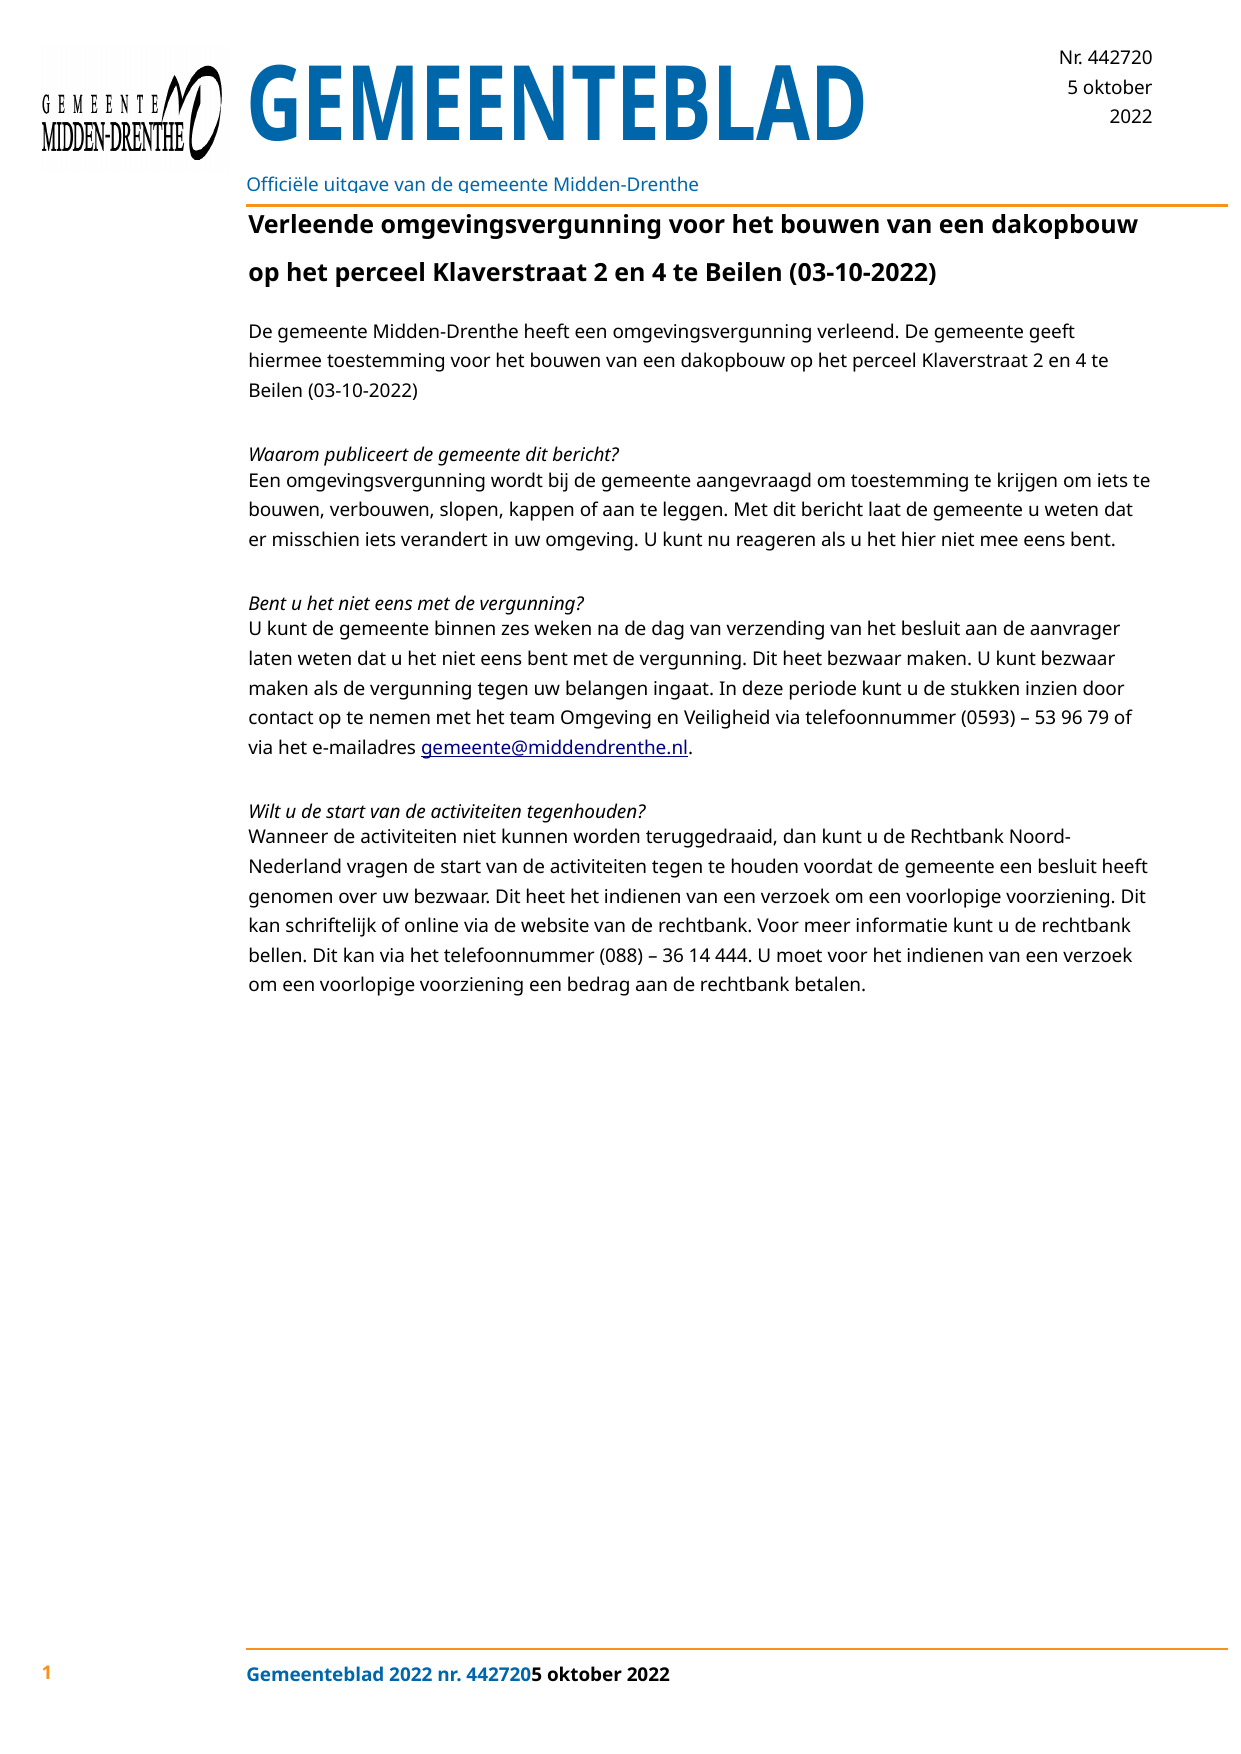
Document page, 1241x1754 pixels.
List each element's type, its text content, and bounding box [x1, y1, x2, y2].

text Waarom publiceert de gemeente dit bericht? [248, 441, 1152, 467]
text Verleende omgevingsvergunning voor het bouwen van een dakopbouw op het perceel Klaverstraat 2 en 4 te Beilen (03-10-2022) [248, 207, 1152, 288]
text Een omgevingsvergunning wordt bij de gemeente aangevraagd om toestemming te krijgen om iets te bouwen, verbouwen, slopen, kappen of aan te leggen. Met dit bericht laat de gemeente u weten dat er misschien iets verandert in uw omgeving. U kunt nu reageren als u het hier niet mee eens bent. [248, 467, 1152, 552]
text De gemeente Midden-Drenthe heeft een omgevingsvergunning verleend. De gemeente geeft hiermee toestemming voor het bouwen van een dakopbouw op het perceel Klaverstraat 2 en 4 te Beilen (03-10-2022) [248, 318, 1152, 403]
text Wanneer de activiteiten niet kunnen worden teruggedraaid, dan kunt u de Rechtbank Noord-Nederland vragen de start van de activiteiten tegen te houden voordat de gemeente een besluit heeft genomen over uw bezwaar. Dit heet het indienen van een verzoek om een voorlopige voorziening. Dit kan schriftelijk of online via de website van de rechtbank. Voor meer informatie kunt u de rechtbank bellen. Dit kan via het telefoonnummer (088) – 36 14 444. U moet voor het indienen van een verzoek om een voorlopige voorziening een bedrag aan de rechtbank betalen. [248, 824, 1152, 997]
text Bent u het niet eens met de vergunning? [248, 590, 1152, 616]
picture [41, 47, 231, 172]
text Wilt u de start van de activiteiten tegenhouden? [248, 798, 1152, 824]
text U kunt de gemeente binnen zes weken na de dag van verzending van het besluit aan de aanvrager laten weten dat u het niet eens bent met de vergunning. Dit heet bezwaar maken. U kunt bezwaar maken als de vergunning tegen uw belangen ingaat. In deze periode kunt u de stukken inzien door contact op te nemen met het team Omgeving en Veiligheid via telefoonnummer (0593) – 53 96 79 of via het e-mailadres gemeente@middendrenthe.nl. [248, 616, 1152, 760]
